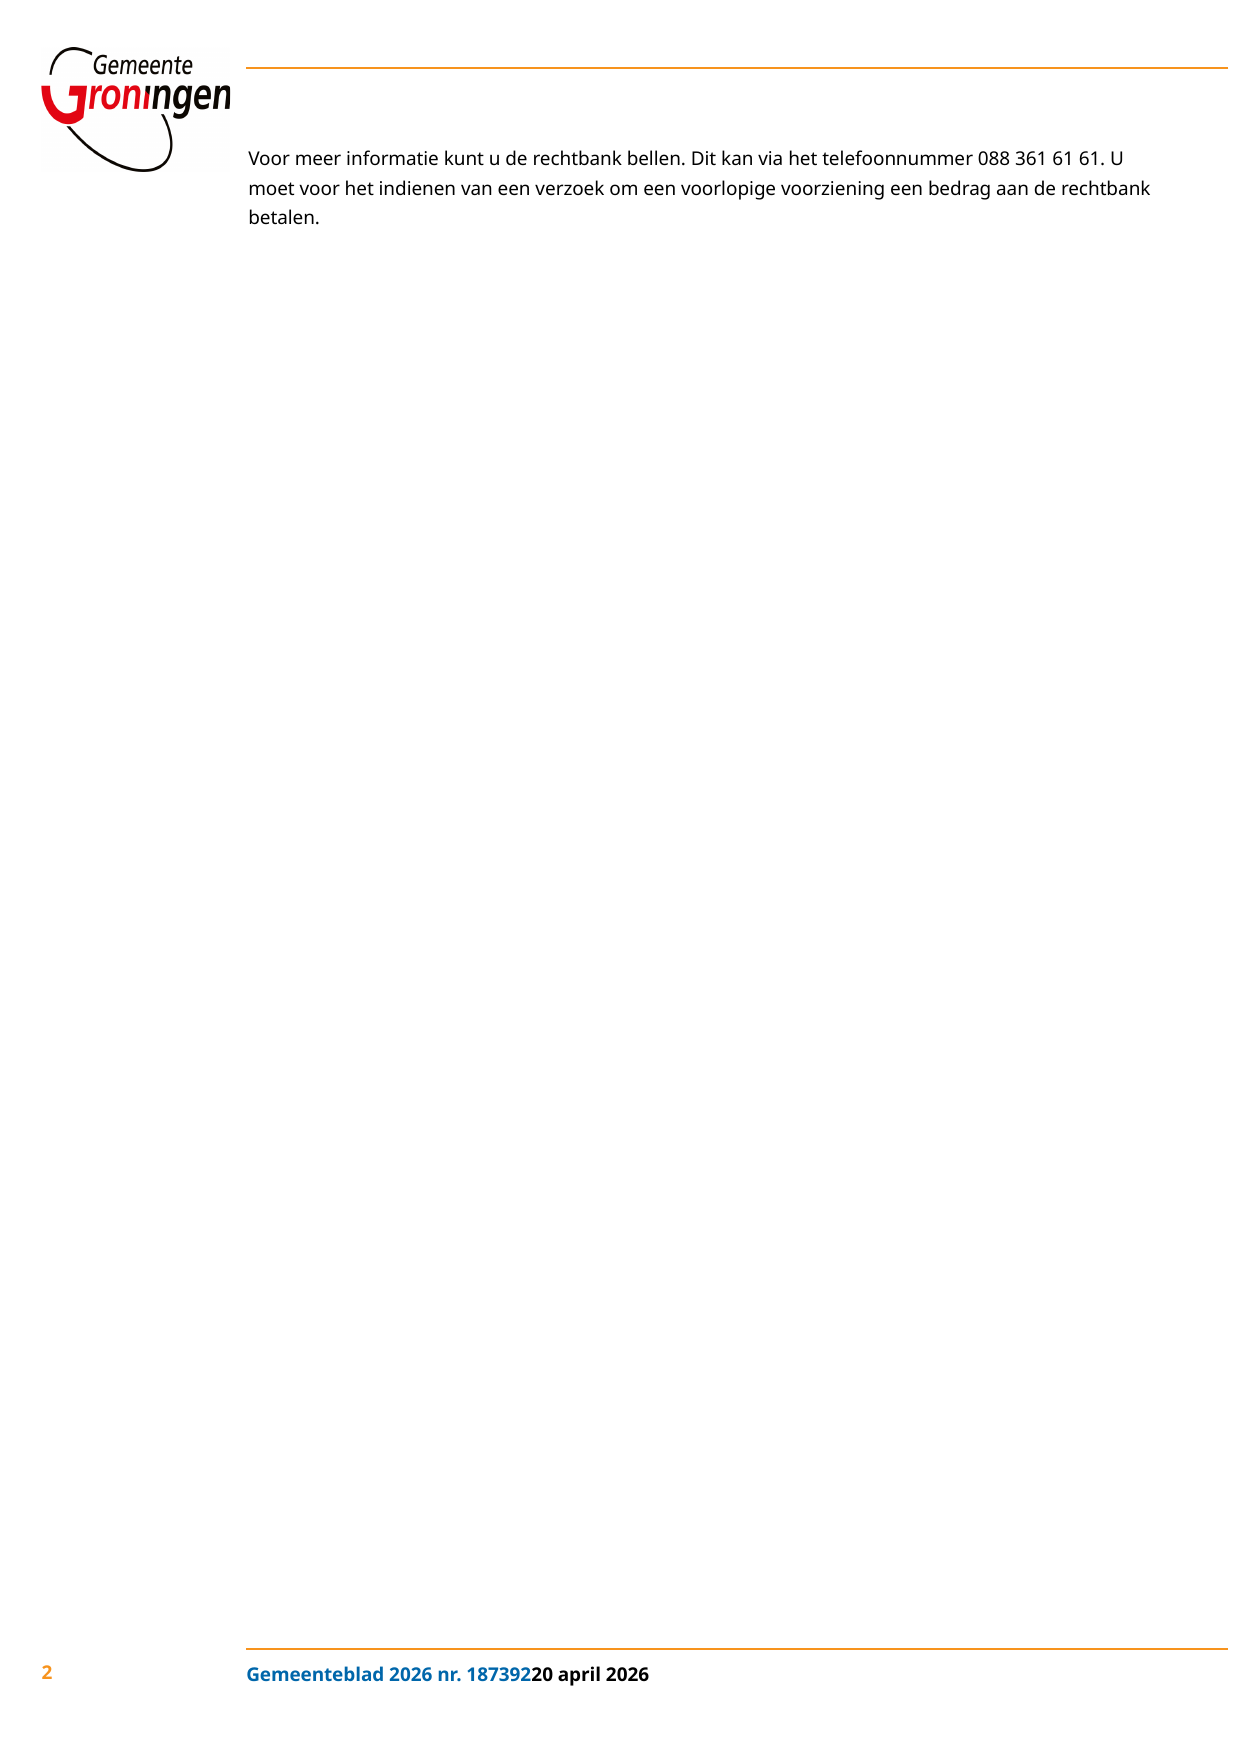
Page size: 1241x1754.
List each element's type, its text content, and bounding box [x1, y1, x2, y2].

text Voor meer informatie kunt u de rechtbank bellen. Dit kan via het telefoonnummer 088 361 61 61. U moet voor het indienen van een verzoek om een voorlopige voorziening een bedrag aan de rechtbank betalen. [248, 145, 1152, 230]
picture [41, 47, 231, 172]
